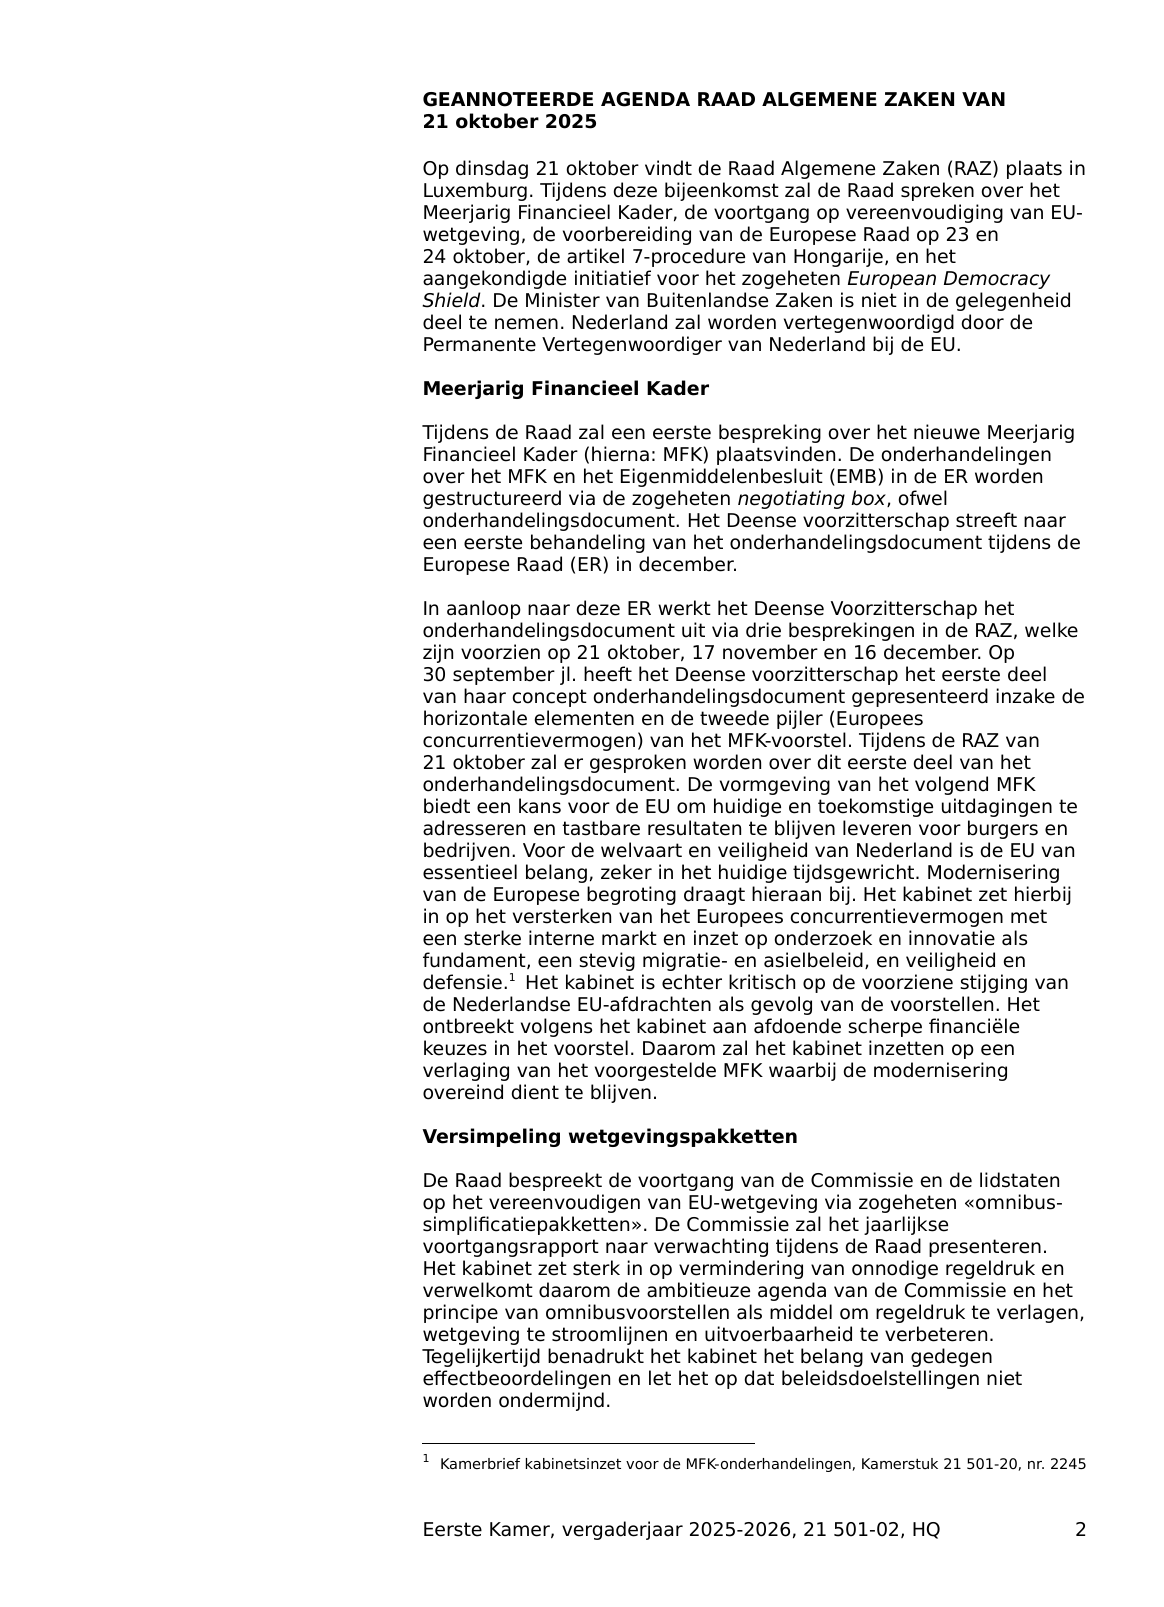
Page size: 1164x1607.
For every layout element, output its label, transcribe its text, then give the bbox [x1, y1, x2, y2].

text Op dinsdag 21 oktober vindt de Raad Algemene Zaken (RAZ) plaats in Luxemburg. Tijdens deze bijeenkomst zal de Raad spreken over het Meerjarig Financieel Kader, de voortgang op vereenvoudiging van EU-wetgeving, de voorbereiding van de Europese Raad op 23 en 24 oktober, de artikel 7-procedure van Hongarije, en het aangekondigde initiatief voor het zogeheten European Democracy Shield. De Minister van Buitenlandse Zaken is niet in de gelegenheid deel te nemen. Nederland zal worden vertegenwoordigd door de Permanente Vertegenwoordiger van Nederland bij de EU. [422, 158, 1087, 356]
text In aanloop naar deze ER werkt het Deense Voorzitterschap het onderhandelingsdocument uit via drie besprekingen in de RAZ, welke zijn voorzien op 21 oktober, 17 november en 16 december. Op 30 september jl. heeft het Deense voorzitterschap het eerste deel van haar concept onderhandelingsdocument gepresenteerd inzake de horizontale elementen en de tweede pijler (Europees concurrentievermogen) van het MFK-voorstel. Tijdens de RAZ van 21 oktober zal er gesproken worden over dit eerste deel van het onderhandelingsdocument. De vormgeving van het volgend MFK biedt een kans voor de EU om huidige en toekomstige uitdagingen te adresseren en tastbare resultaten te blijven leveren voor burgers en bedrijven. Voor de welvaart en veiligheid van Nederland is de EU van essentieel belang, zeker in het huidige tijdsgewricht. Modernisering van de Europese begroting draagt hieraan bij. Het kabinet zet hierbij in op het versterken van het Europees concurrentievermogen met een sterke interne markt en inzet op onderzoek en innovatie als fundament, een stevig migratie- en asielbeleid, en veiligheid en defensie. Het kabinet is echter kritisch op de voorziene stijging van de Nederlandse EU-afdrachten als gevolg van de voorstellen. Het ontbreekt volgens het kabinet aan afdoende scherpe financiële keuzes in het voorstel. Daarom zal het kabinet inzetten op een verlaging van het voorgestelde MFK waarbij de modernisering overeind dient te blijven. [422, 598, 1087, 1104]
subtitle Versimpeling wetgevingspakketten [422, 1126, 1087, 1148]
text Tijdens de Raad zal een eerste bespreking over het nieuwe Meerjarig Financieel Kader (hierna: MFK) plaatsvinden. De onderhandelingen over het MFK en het Eigenmiddelenbesluit (EMB) in de ER worden gestructureerd via de zogeheten negotiating box, ofwel onderhandelingsdocument. Het Deense voorzitterschap streeft naar een eerste behandeling van het onderhandelingsdocument tijdens de Europese Raad (ER) in december. [422, 422, 1087, 576]
subtitle Meerjarig Financieel Kader [422, 378, 1087, 400]
text Kamerbrief kabinetsinzet voor de MFK-onderhandelingen, Kamerstuk 21 501-20, nr. 2245 [422, 1452, 1087, 1474]
subtitle GEANNOTEERDE AGENDA RAAD ALGEMENE ZAKEN VAN 21 oktober 2025 [422, 89, 1087, 133]
text De Raad bespreekt de voortgang van de Commissie en de lidstaten op het vereenvoudigen van EU-wetgeving via zogeheten «omnibus-simplificatiepakketten». De Commissie zal het jaarlijkse voortgangsrapport naar verwachting tijdens de Raad presenteren. Het kabinet zet sterk in op vermindering van onnodige regeldruk en verwelkomt daarom de ambitieuze agenda van de Commissie en het principe van omnibusvoorstellen als middel om regeldruk te verlagen, wetgeving te stroomlijnen en uitvoerbaarheid te verbeteren. Tegelijkertijd benadrukt het kabinet het belang van gedegen effectbeoordelingen en let het op dat beleidsdoelstellingen niet worden ondermijnd. [422, 1170, 1087, 1412]
